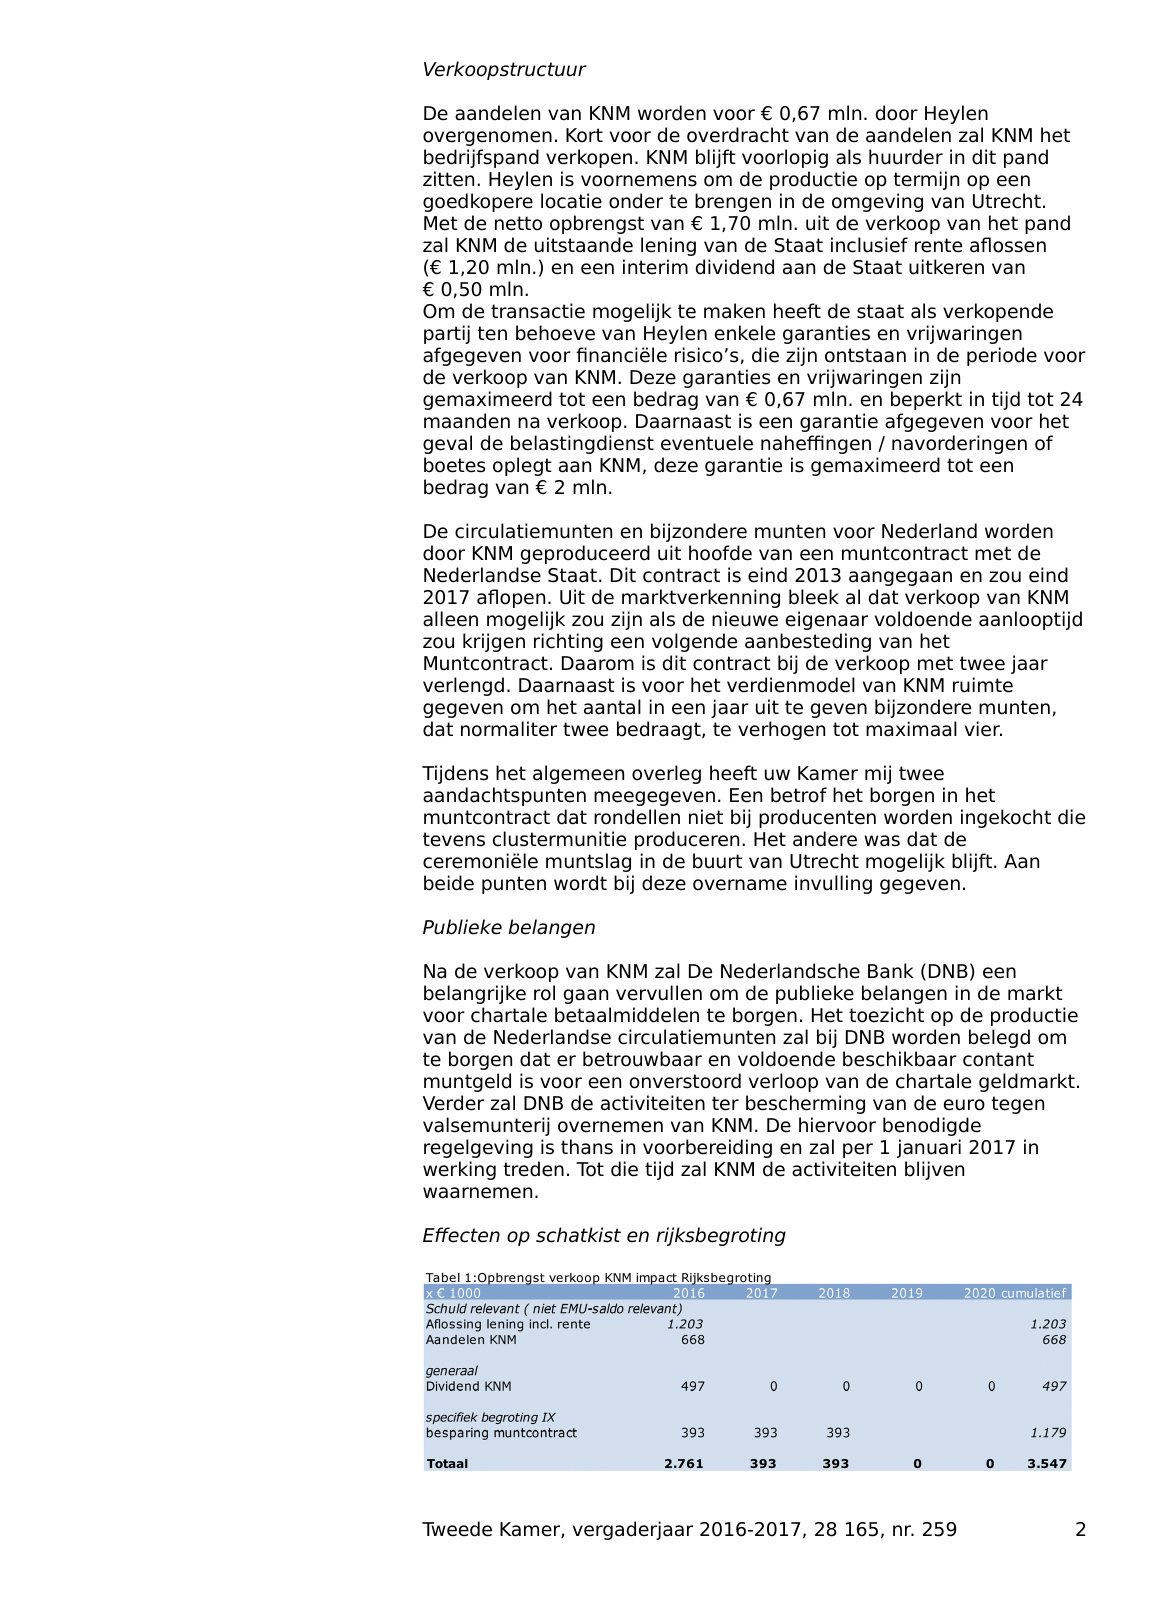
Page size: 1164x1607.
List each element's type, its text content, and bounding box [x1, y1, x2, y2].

subtitle Verkoopstructuur [422, 59, 1087, 81]
text De aandelen van KNM worden voor € 0,67 mln. door Heylen overgenomen. Kort voor de overdracht van de aandelen zal KNM het bedrijfspand verkopen. KNM blijft voorlopig als huurder in dit pand zitten. Heylen is voornemens om de productie op termijn op een goedkopere locatie onder te brengen in de omgeving van Utrecht. Met de netto opbrengst van € 1,70 mln. uit de verkoop van het pand zal KNM de uitstaande lening van de Staat inclusief rente aflossen (€ 1,20 mln.) en een interim dividend aan de Staat uitkeren van € 0,50 mln. [422, 103, 1087, 301]
picture [422, 1269, 1072, 1471]
text Tijdens het algemeen overleg heeft uw Kamer mij twee aandachtspunten meegegeven. Een betrof het borgen in het muntcontract dat rondellen niet bij producenten worden ingekocht die tevens clustermunitie produceren. Het andere was dat de ceremoniële muntslag in de buurt van Utrecht mogelijk blijft. Aan beide punten wordt bij deze overname invulling gegeven. [422, 763, 1087, 895]
subtitle Effecten op schatkist en rijksbegroting [422, 1225, 1087, 1247]
text De circulatiemunten en bijzondere munten voor Nederland worden door KNM geproduceerd uit hoofde van een muntcontract met de Nederlandse Staat. Dit contract is eind 2013 aangegaan en zou eind 2017 aflopen. Uit de marktverkenning bleek al dat verkoop van KNM alleen mogelijk zou zijn als de nieuwe eigenaar voldoende aanlooptijd zou krijgen richting een volgende aanbesteding van het Muntcontract. Daarom is dit contract bij de verkoop met twee jaar verlengd. Daarnaast is voor het verdienmodel van KNM ruimte gegeven om het aantal in een jaar uit te geven bijzondere munten, dat normaliter twee bedraagt, te verhogen tot maximaal vier. [422, 521, 1087, 741]
text Om de transactie mogelijk te maken heeft de staat als verkopende partij ten behoeve van Heylen enkele garanties en vrijwaringen afgegeven voor financiële risico’s, die zijn ontstaan in de periode voor de verkoop van KNM. Deze garanties en vrijwaringen zijn gemaximeerd tot een bedrag van € 0,67 mln. en beperkt in tijd tot 24 maanden na verkoop. Daarnaast is een garantie afgegeven voor het geval de belastingdienst eventuele naheffingen / navorderingen of boetes oplegt aan KNM, deze garantie is gemaximeerd tot een bedrag van € 2 mln. [422, 301, 1087, 499]
text Na de verkoop van KNM zal De Nederlandsche Bank (DNB) een belangrijke rol gaan vervullen om de publieke belangen in de markt voor chartale betaalmiddelen te borgen. Het toezicht op de productie van de Nederlandse circulatiemunten zal bij DNB worden belegd om te borgen dat er betrouwbaar en voldoende beschikbaar contant muntgeld is voor een onverstoord verloop van de chartale geldmarkt. Verder zal DNB de activiteiten ter bescherming van de euro tegen valsemunterij overnemen van KNM. De hiervoor benodigde regelgeving is thans in voorbereiding en zal per 1 januari 2017 in werking treden. Tot die tijd zal KNM de activiteiten blijven waarnemen. [422, 961, 1087, 1203]
subtitle Publieke belangen [422, 917, 1087, 939]
